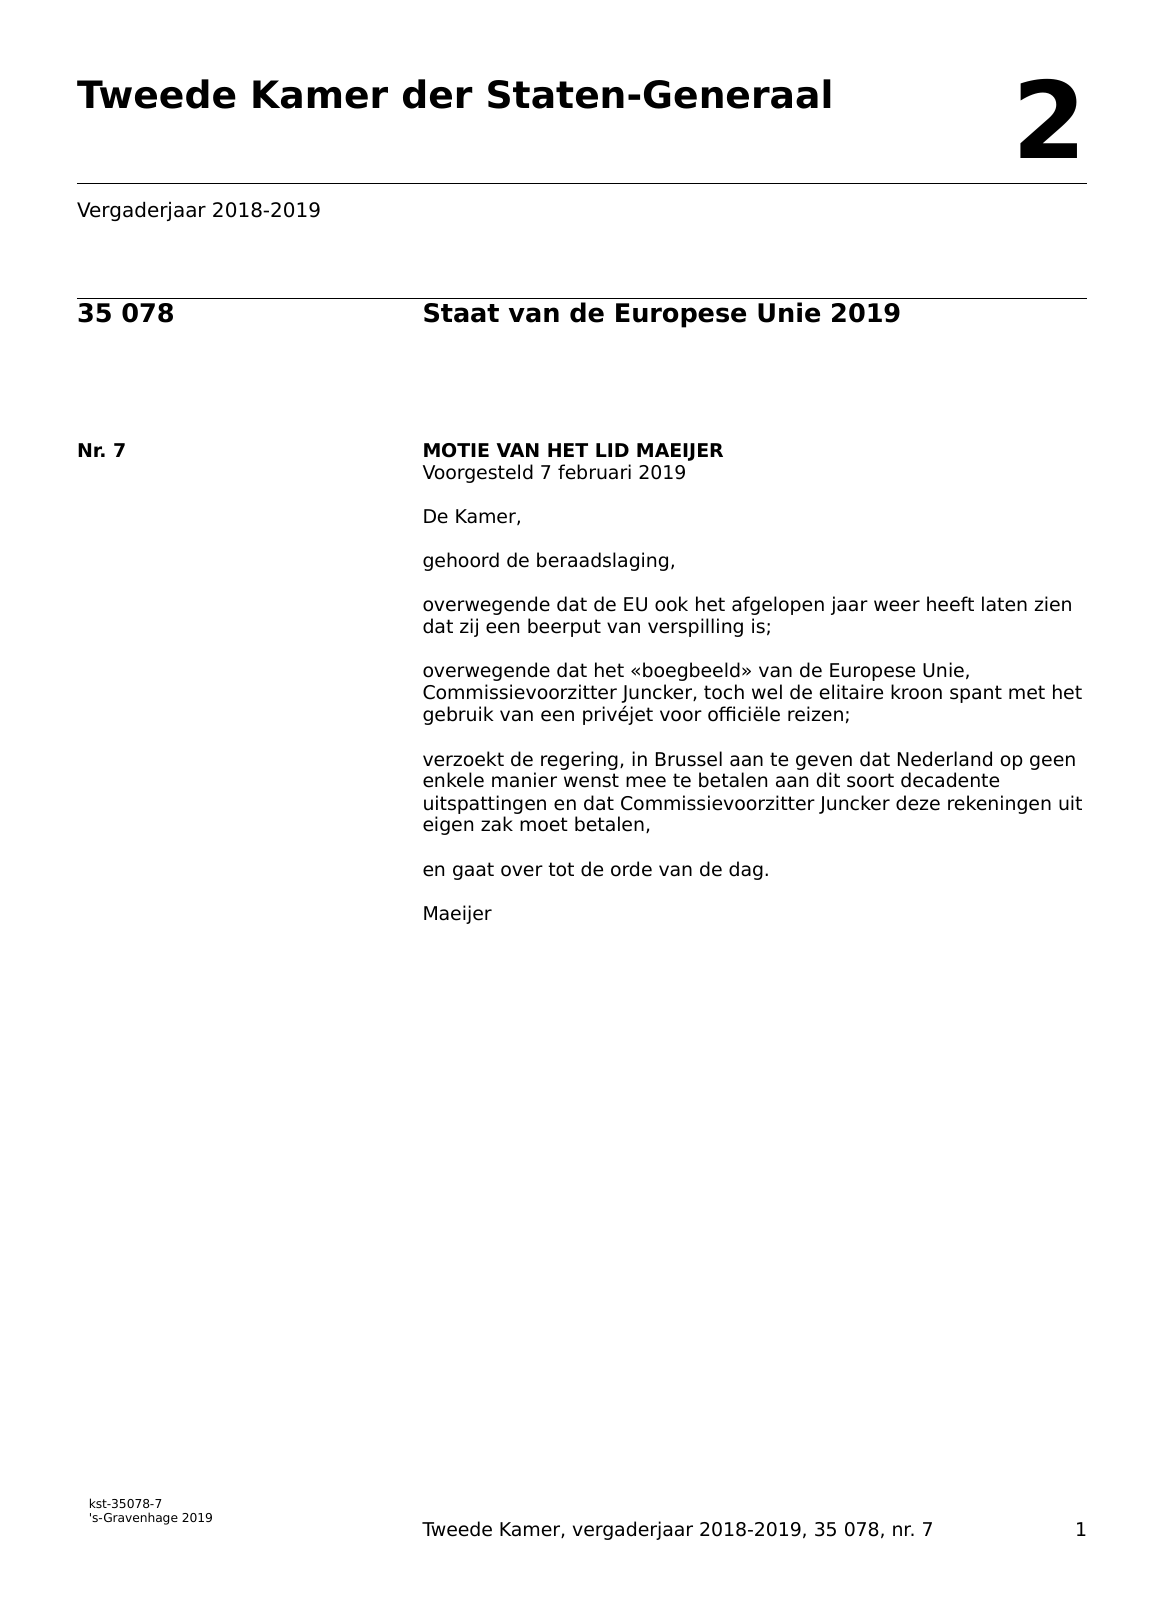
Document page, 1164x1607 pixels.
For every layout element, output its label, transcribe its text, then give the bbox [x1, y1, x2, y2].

text De Kamer, [422, 506, 1087, 528]
text Voorgesteld 7 februari 2019 [422, 462, 1087, 484]
table_header 2 [886, 59, 1087, 183]
text 's-Gravenhage 2019 [88, 1511, 323, 1525]
text en gaat over tot de orde van de dag. [422, 858, 1087, 881]
text gehoord de beraadslaging, [422, 550, 1087, 572]
table_cell Vergaderjaar 2018-2019 [77, 184, 1087, 298]
subtitle 35 078 Staat van de Europese Unie 2019 [77, 299, 1087, 329]
text kst-35078-7 [88, 1497, 323, 1511]
text overwegende dat de EU ook het afgelopen jaar weer heeft laten zien dat zij een beerput van verspilling is; [422, 594, 1087, 638]
subtitle Nr. 7 MOTIE VAN HET LID MAEIJER [77, 440, 1087, 462]
text Maeijer [422, 903, 1087, 925]
text overwegende dat het «boegbeeld» van de Europese Unie, Commissievoorzitter Juncker, toch wel de elitaire kroon spant met het gebruik van een privéjet voor officiële reizen; [422, 660, 1087, 726]
table_header Tweede Kamer der Staten-Generaal [77, 59, 886, 183]
text verzoekt de regering, in Brussel aan te geven dat Nederland op geen enkele manier wenst mee te betalen aan dit soort decadente uitspattingen en dat Commissievoorzitter Juncker deze rekeningen uit eigen zak moet betalen, [422, 748, 1087, 836]
